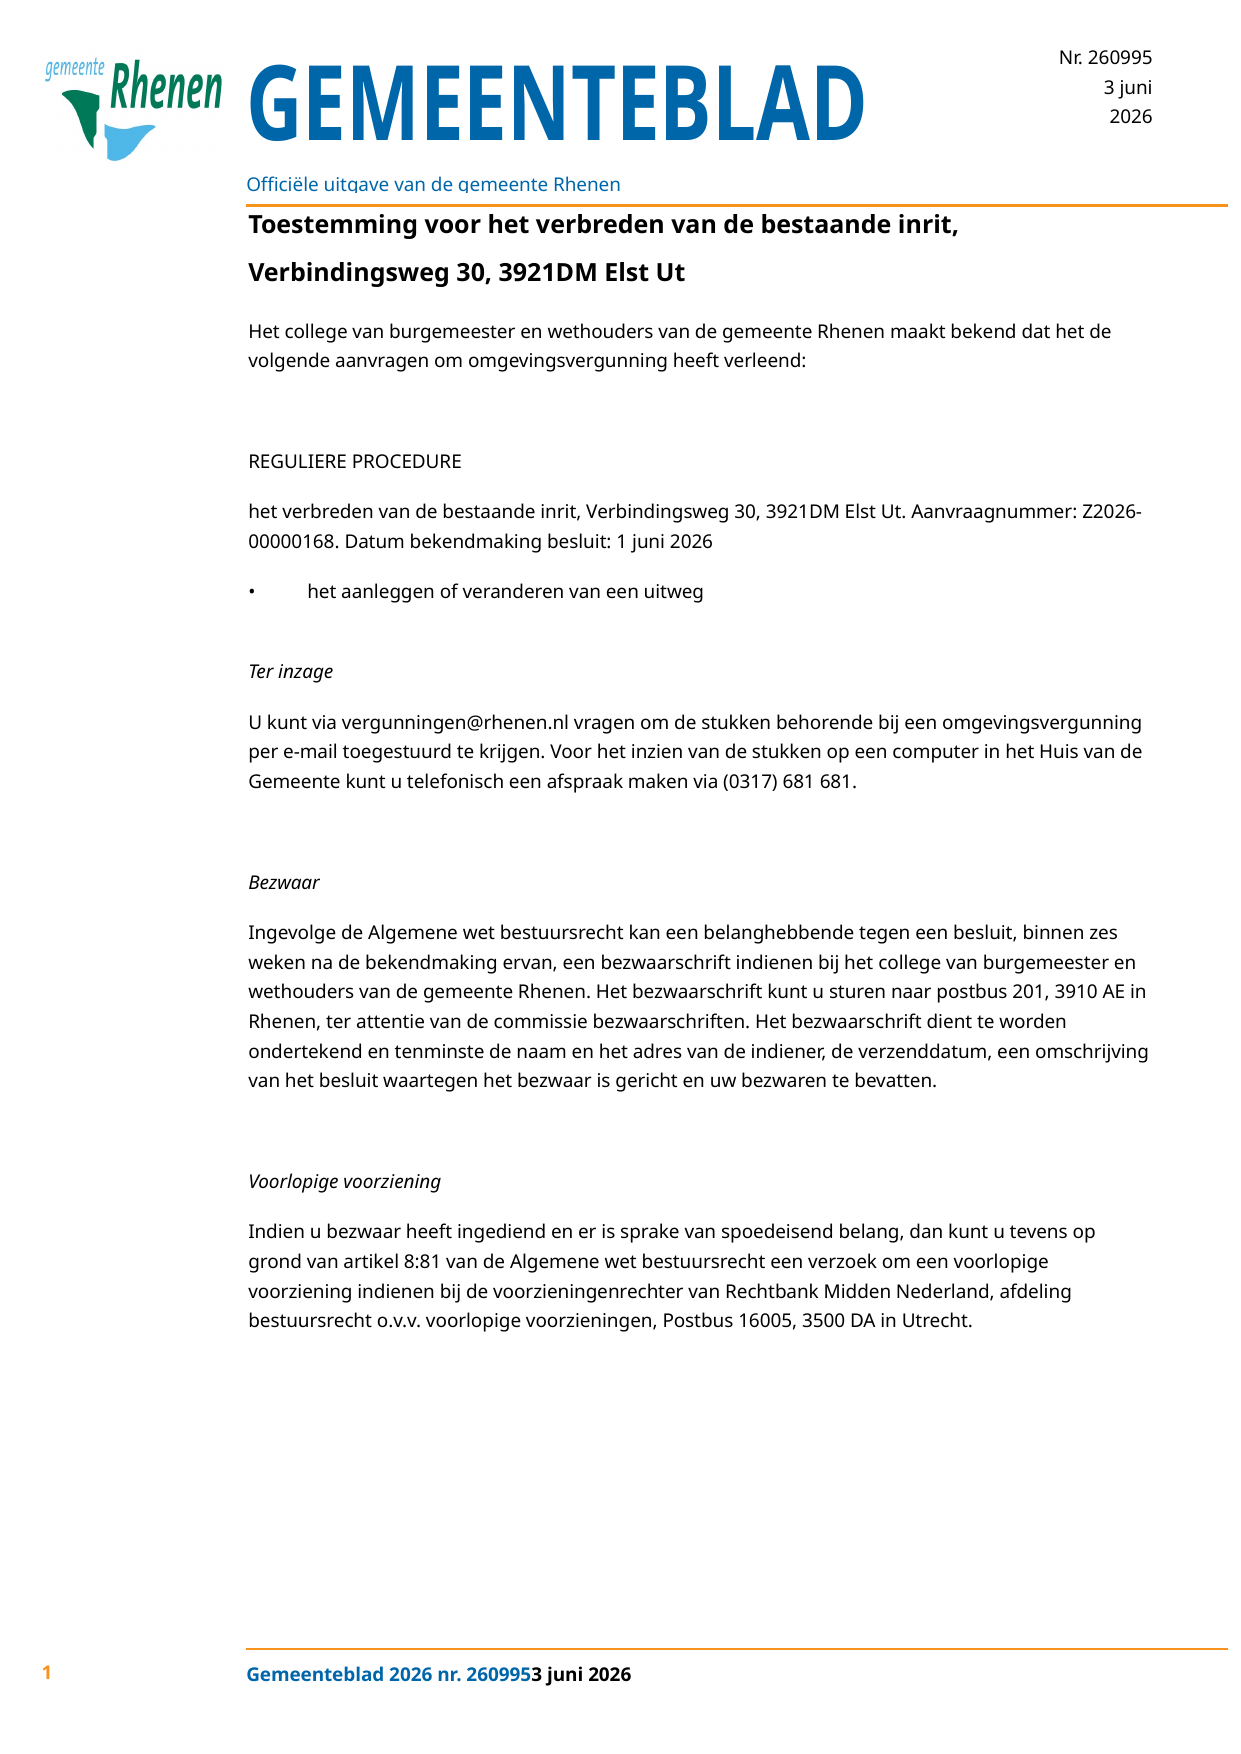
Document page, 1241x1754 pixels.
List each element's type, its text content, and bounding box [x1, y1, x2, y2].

text Indien u bezwaar heeft ingediend en er is sprake van spoedeisend belang, dan kunt u tevens op grond van artikel 8:81 van de Algemene wet bestuursrecht een verzoek om een voorlopige voorziening indienen bij de voorzieningenrechter van Rechtbank Midden Nederland, afdeling bestuursrecht o.v.v. voorlopige voorzieningen, Postbus 16005, 3500 DA in Utrecht. [248, 1219, 1152, 1333]
text Ter inzage [248, 659, 1152, 684]
text Toestemming voor het verbreden van de bestaande inrit, Verbindingsweg 30, 3921DM Elst Ut [248, 207, 1152, 288]
list het aanleggen of veranderen van een uitweg [248, 579, 1152, 604]
text Bezwaar [248, 869, 1152, 895]
text Het college van burgemeester en wethouders van de gemeente Rhenen maakt bekend dat het de volgende aanvragen om omgevingsvergunning heeft verleend: [248, 318, 1152, 373]
text REGULIERE PROCEDURE [248, 448, 1152, 474]
text het verbreden van de bestaande inrit, Verbindingsweg 30, 3921DM Elst Ut. Aanvraagnummer: Z2026-00000168. Datum bekendmaking besluit: 1 juni 2026 [248, 499, 1152, 554]
text Voorlopige voorziening [248, 1168, 1152, 1194]
text U kunt via vergunningen@rhenen.nl vragen om de stukken behorende bij een omgevingsvergunning per e-mail toegestuurd te krijgen. Voor het inzien van de stukken op een computer in het Huis van de Gemeente kunt u telefonisch een afspraak maken via (0317) 681 681. [248, 709, 1152, 794]
text Ingevolge de Algemene wet bestuursrecht kan een belanghebbende tegen een besluit, binnen zes weken na de bekendmaking ervan, een bezwaarschrift indienen bij het college van burgemeester en wethouders van de gemeente Rhenen. Het bezwaarschrift kunt u sturen naar postbus 201, 3910 AE in Rhenen, ter attentie van de commissie bezwaarschriften. Het bezwaarschrift dient te worden ondertekend en tenminste de naam en het adres van de indiener, de verzenddatum, een omschrijving van het besluit waartegen het bezwaar is gericht en uw bezwaren te bevatten. [248, 919, 1152, 1093]
picture [41, 47, 231, 172]
